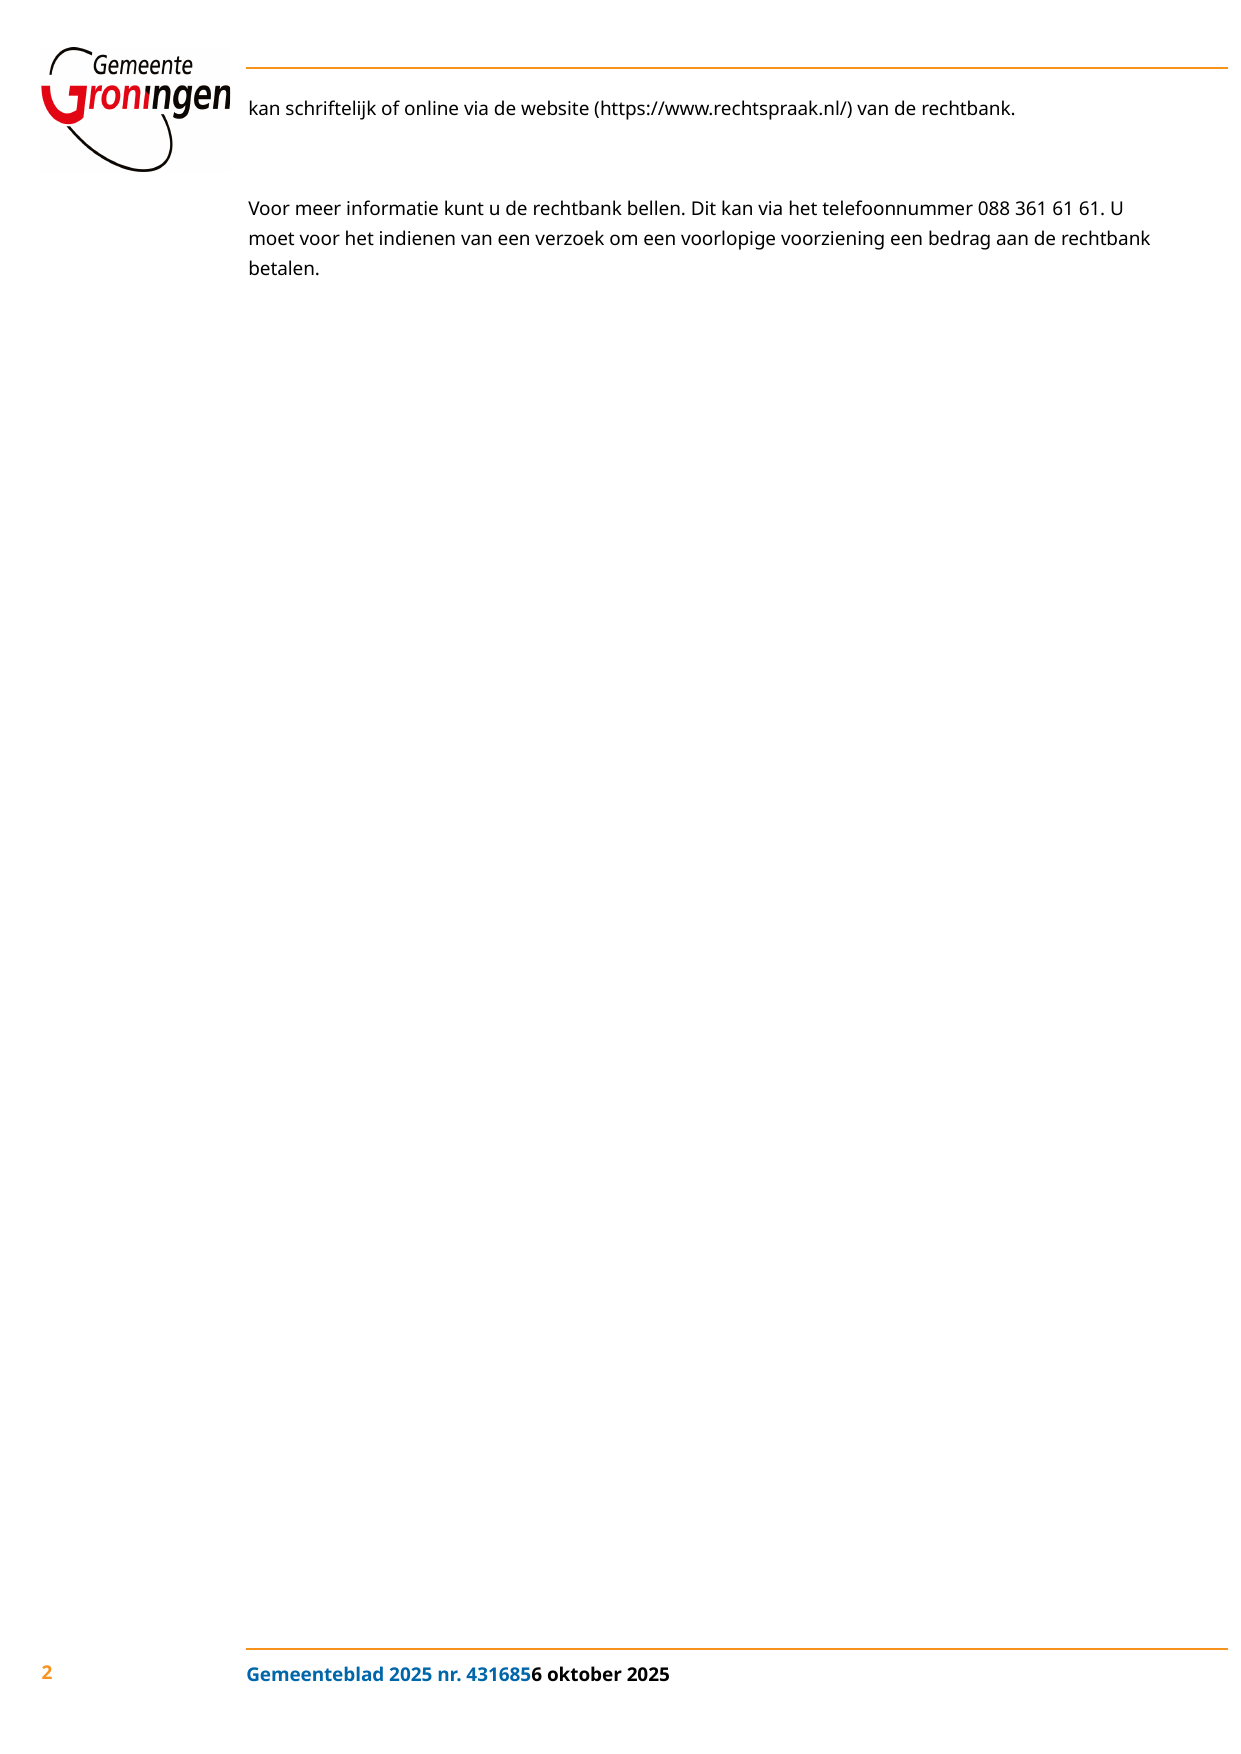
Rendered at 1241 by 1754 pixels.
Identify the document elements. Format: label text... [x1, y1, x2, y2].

picture [41, 47, 231, 172]
text Voor meer informatie kunt u de rechtbank bellen. Dit kan via het telefoonnummer 088 361 61 61. U moet voor het indienen van een verzoek om een voorlopige voorziening een bedrag aan de rechtbank betalen. [248, 196, 1152, 281]
text kan schriftelijk of online via de website (https://www.rechtspraak.nl/) van de rechtbank. [248, 95, 1152, 121]
